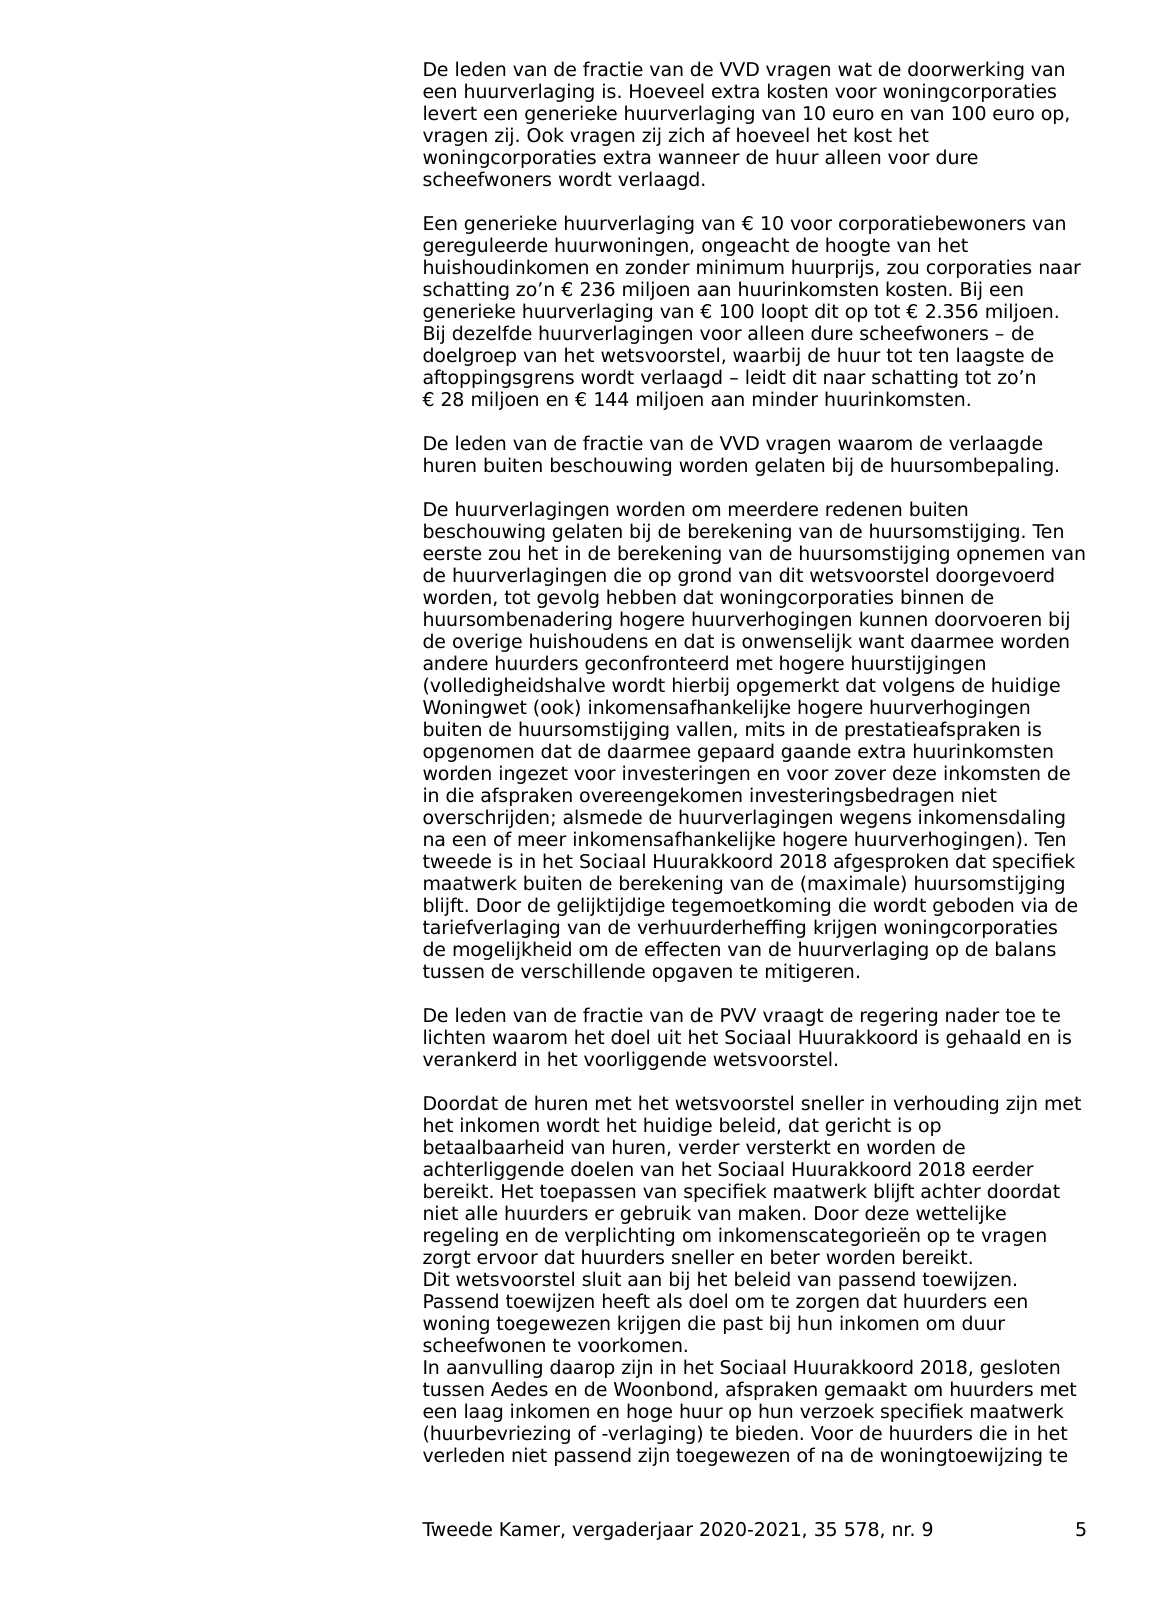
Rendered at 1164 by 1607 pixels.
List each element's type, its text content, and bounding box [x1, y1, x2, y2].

text Doordat de huren met het wetsvoorstel sneller in verhouding zijn met het inkomen wordt het huidige beleid, dat gericht is op betaalbaarheid van huren, verder versterkt en worden de achterliggende doelen van het Sociaal Huurakkoord 2018 eerder bereikt. Het toepassen van specifiek maatwerk blijft achter doordat niet alle huurders er gebruik van maken. Door deze wettelijke regeling en de verplichting om inkomenscategorieën op te vragen zorgt ervoor dat huurders sneller en beter worden bereikt. [422, 1093, 1087, 1269]
text Een generieke huurverlaging van € 10 voor corporatiebewoners van gereguleerde huurwoningen, ongeacht de hoogte van het huishoudinkomen en zonder minimum huurprijs, zou corporaties naar schatting zo’n € 236 miljoen aan huurinkomsten kosten. Bij een generieke huurverlaging van € 100 loopt dit op tot € 2.356 miljoen. [422, 213, 1087, 323]
text Dit wetsvoorstel sluit aan bij het beleid van passend toewijzen. Passend toewijzen heeft als doel om te zorgen dat huurders een woning toegewezen krijgen die past bij hun inkomen om duur scheefwonen te voorkomen. [422, 1269, 1087, 1357]
text Bij dezelfde huurverlagingen voor alleen dure scheefwoners – de doelgroep van het wetsvoorstel, waarbij de huur tot ten laagste de aftoppingsgrens wordt verlaagd – leidt dit naar schatting tot zo’n € 28 miljoen en € 144 miljoen aan minder huurinkomsten. [422, 323, 1087, 411]
text De huurverlagingen worden om meerdere redenen buiten beschouwing gelaten bij de berekening van de huursomstijging. Ten eerste zou het in de berekening van de huursomstijging opnemen van de huurverlagingen die op grond van dit wetsvoorstel doorgevoerd worden, tot gevolg hebben dat woningcorporaties binnen de huursombenadering hogere huurverhogingen kunnen doorvoeren bij de overige huishoudens en dat is onwenselijk want daarmee worden andere huurders geconfronteerd met hogere huurstijgingen (volledigheidshalve wordt hierbij opgemerkt dat volgens de huidige Woningwet (ook) inkomensafhankelijke hogere huurverhogingen buiten de huursomstijging vallen, mits in de prestatieafspraken is opgenomen dat de daarmee gepaard gaande extra huurinkomsten worden ingezet voor investeringen en voor zover deze inkomsten de in die afspraken overeengekomen investeringsbedragen niet overschrijden; alsmede de huurverlagingen wegens inkomensdaling na een of meer inkomensafhankelijke hogere huurverhogingen). Ten tweede is in het Sociaal Huurakkoord 2018 afgesproken dat specifiek maatwerk buiten de berekening van de (maximale) huursomstijging blijft. Door de gelijktijdige tegemoetkoming die wordt geboden via de tariefverlaging van de verhuurderheffing krijgen woningcorporaties de mogelijkheid om de effecten van de huurverlaging op de balans tussen de verschillende opgaven te mitigeren. [422, 499, 1087, 983]
text De leden van de fractie van de PVV vraagt de regering nader toe te lichten waarom het doel uit het Sociaal Huurakkoord is gehaald en is verankerd in het voorliggende wetsvoorstel. [422, 1005, 1087, 1071]
text In aanvulling daarop zijn in het Sociaal Huurakkoord 2018, gesloten tussen Aedes en de Woonbond, afspraken gemaakt om huurders met een laag inkomen en hoge huur op hun verzoek specifiek maatwerk (huurbevriezing of -verlaging) te bieden. Voor de huurders die in het verleden niet passend zijn toegewezen of na de woningtoewijzing te [422, 1357, 1087, 1467]
text De leden van de fractie van de VVD vragen waarom de verlaagde huren buiten beschouwing worden gelaten bij de huursombepaling. [422, 433, 1087, 477]
text De leden van de fractie van de VVD vragen wat de doorwerking van een huurverlaging is. Hoeveel extra kosten voor woningcorporaties levert een generieke huurverlaging van 10 euro en van 100 euro op, vragen zij. Ook vragen zij zich af hoeveel het kost het woningcorporaties extra wanneer de huur alleen voor dure scheefwoners wordt verlaagd. [422, 59, 1087, 191]
